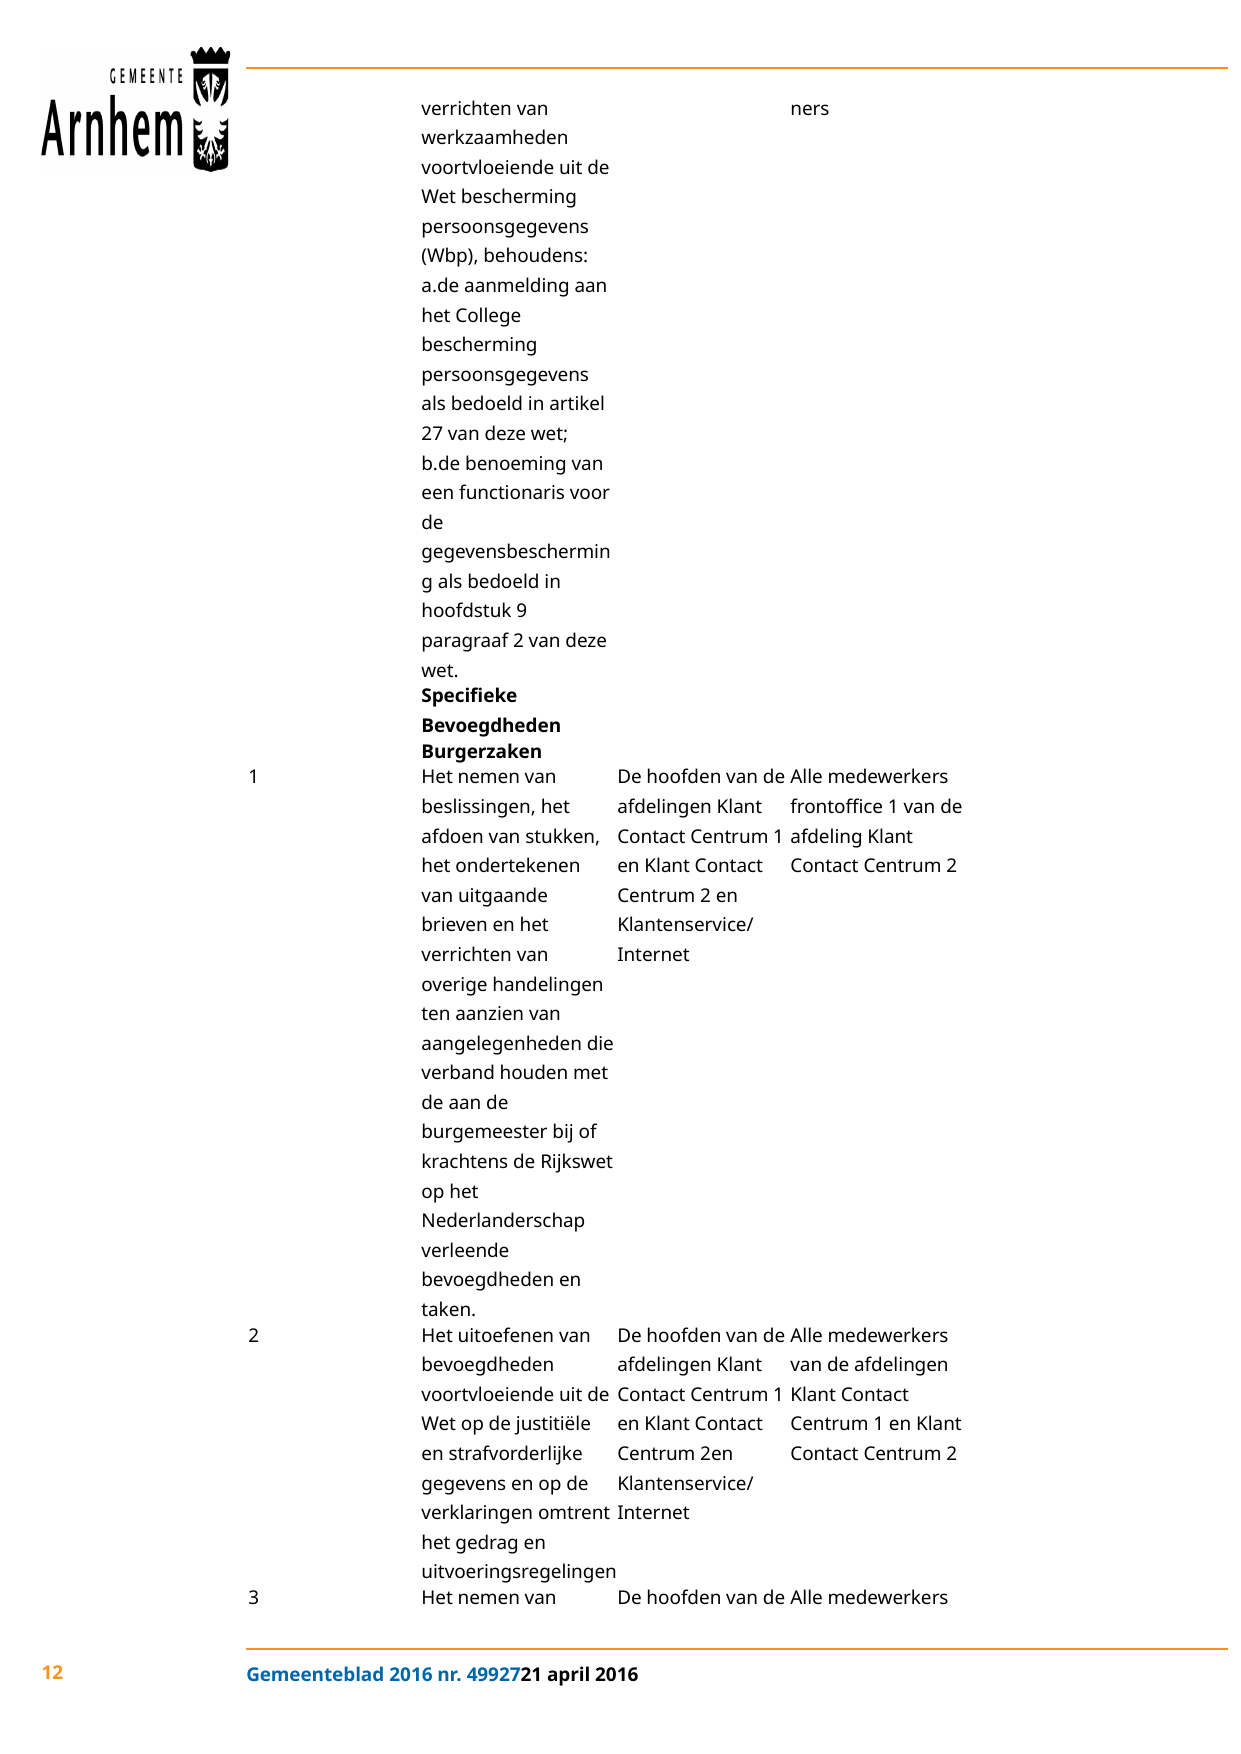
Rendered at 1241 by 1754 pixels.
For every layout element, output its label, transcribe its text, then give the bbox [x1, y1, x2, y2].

table_cell Burgerzaken [421, 738, 617, 764]
table_cell [963, 738, 1152, 764]
table_cell De hoofden van de afdelingen Klant Contact Centrum 1 en Klant Contact Centrum 2en Klantenservice/ Internet [617, 1322, 790, 1584]
table_cell [617, 95, 790, 683]
table_cell De hoofden van de afdelingen Klant Contact Centrum 1 en Klant Contact Centrum 2 en Klantenservice/ Internet [617, 764, 790, 1322]
table_cell Alle medewerkers frontoffice 1 van de afdeling Klant Contact Centrum 2 [790, 764, 963, 1322]
table_cell [248, 738, 421, 764]
table_cell Alle medewerkers [790, 1584, 963, 1610]
table_cell Het nemen van beslissingen, het afdoen van stukken, het ondertekenen van uitgaande brieven en het verrichten van overige handelingen ten aanzien van aangelegenheden die verband houden met de aan de burgemeester bij of krachtens de Rijkswet op het Nederlanderschap verleende bevoegdheden en taken. [421, 764, 617, 1322]
table_cell Alle medewerkers van de afdelingen Klant Contact Centrum 1 en Klant Contact Centrum 2 [790, 1322, 963, 1584]
table_cell 2 [248, 1322, 421, 1584]
picture [41, 47, 231, 172]
table_cell [963, 764, 1152, 1322]
table_cell Het nemen van [421, 1584, 617, 1610]
table_cell [248, 683, 421, 738]
table_cell [963, 1584, 1152, 1610]
table_cell [617, 683, 790, 738]
table_cell 1 [248, 764, 421, 1322]
table_cell [790, 683, 963, 738]
table_cell [963, 95, 1152, 683]
table_cell ners [790, 95, 963, 683]
table_cell De hoofden van de [617, 1584, 790, 1610]
table_cell [248, 95, 421, 683]
table_cell Specifieke Bevoegdheden [421, 683, 617, 738]
table_cell [617, 738, 790, 764]
table_cell [963, 683, 1152, 738]
table_cell [790, 738, 963, 764]
table_cell Het uitoefenen van bevoegdheden voortvloeiende uit de Wet op de justitiële en strafvorderlijke gegevens en op de verklaringen omtrent het gedrag en uitvoeringsregelingen [421, 1322, 617, 1584]
table_cell verrichten van werkzaamheden voortvloeiende uit de Wet bescherming persoonsgegevens (Wbp), behoudens: a.de aanmelding aan het College bescherming persoonsgegevens als bedoeld in artikel 27 van deze wet; b.de benoeming van een functionaris voor de gegevensbescherming als bedoeld in hoofdstuk 9 paragraaf 2 van deze wet. [421, 95, 617, 683]
table_cell [963, 1322, 1152, 1584]
table_cell 3 [248, 1584, 421, 1610]
